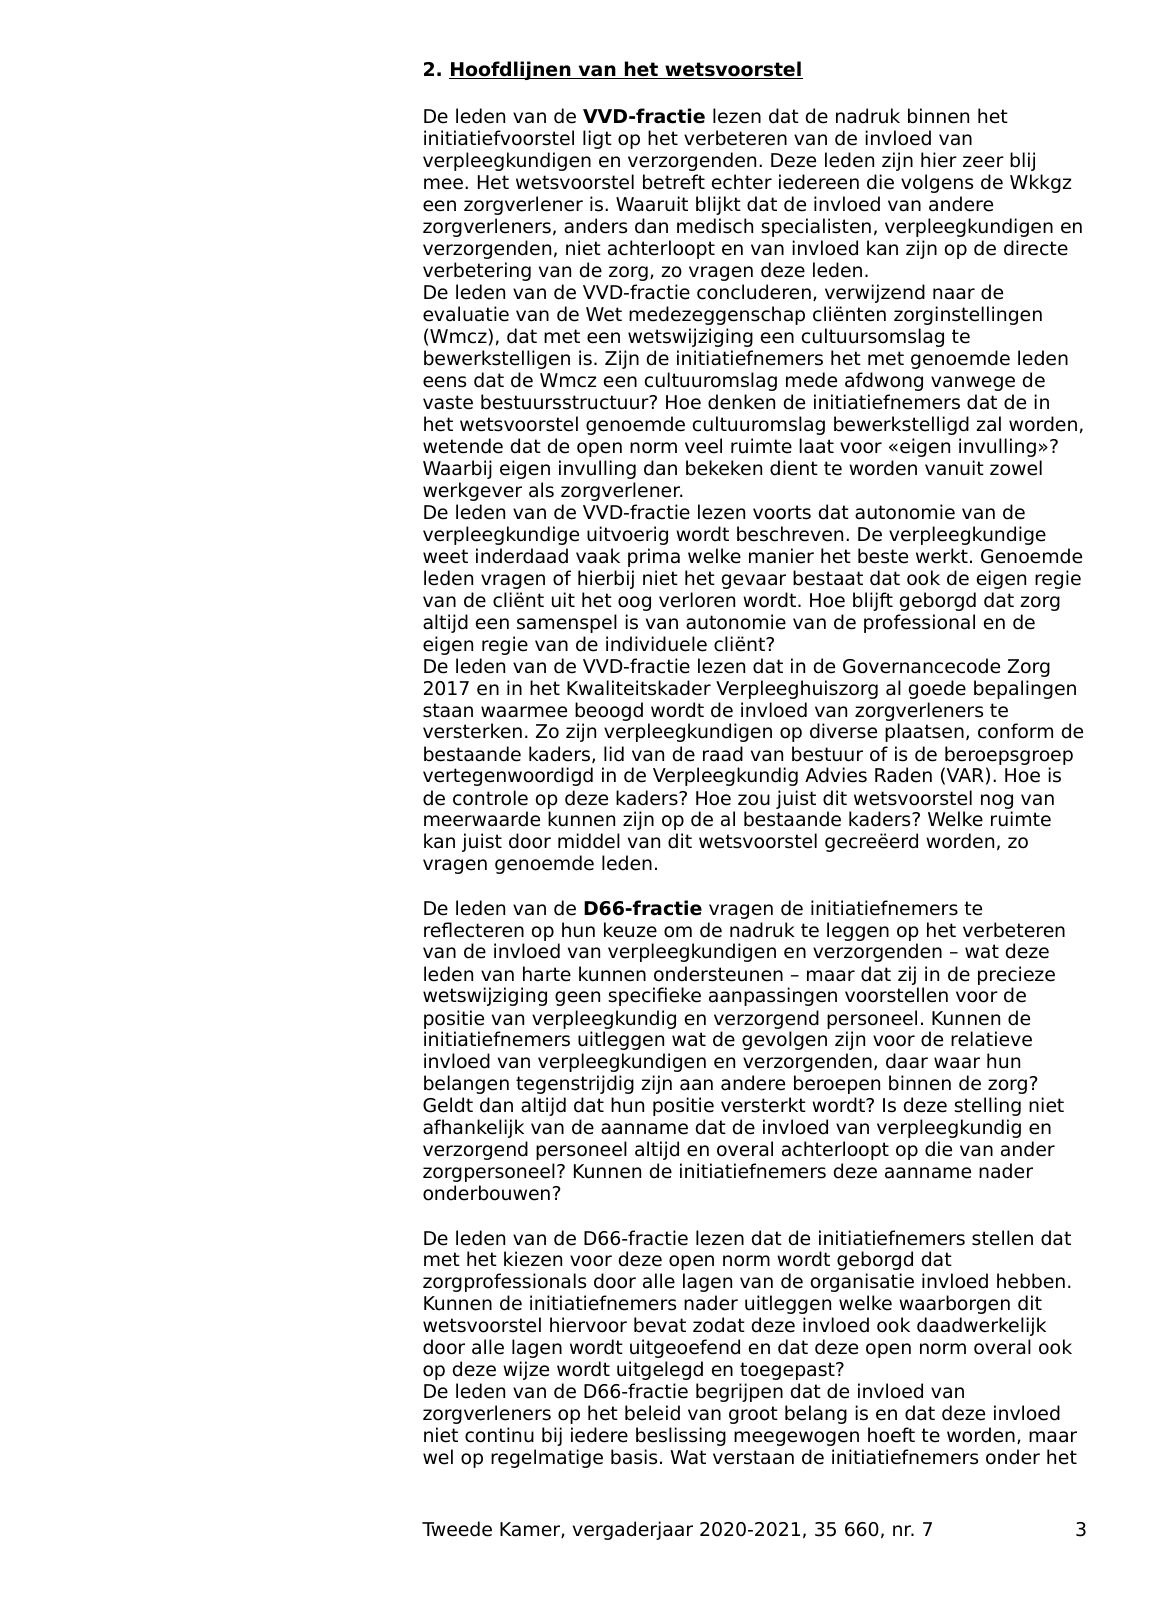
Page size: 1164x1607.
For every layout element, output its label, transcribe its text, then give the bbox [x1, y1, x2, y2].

text De leden van de D66-fractie vragen de initiatiefnemers te reflecteren op hun keuze om de nadruk te leggen op het verbeteren van de invloed van verpleegkundigen en verzorgenden – wat deze leden van harte kunnen ondersteunen – maar dat zij in de precieze wetswijziging geen specifieke aanpassingen voorstellen voor de positie van verpleegkundig en verzorgend personeel. Kunnen de initiatiefnemers uitleggen wat de gevolgen zijn voor de relatieve invloed van verpleegkundigen en verzorgenden, daar waar hun belangen tegenstrijdig zijn aan andere beroepen binnen de zorg? Geldt dan altijd dat hun positie versterkt wordt? Is deze stelling niet afhankelijk van de aanname dat de invloed van verpleegkundig en verzorgend personeel altijd en overal achterloopt op die van ander zorgpersoneel? Kunnen de initiatiefnemers deze aanname nader onderbouwen? [422, 897, 1087, 1205]
text De leden van de VVD-fractie concluderen, verwijzend naar de evaluatie van de Wet medezeggenschap cliënten zorginstellingen (Wmcz), dat met een wetswijziging een cultuursomslag te bewerkstelligen is. Zijn de initiatiefnemers het met genoemde leden eens dat de Wmcz een cultuuromslag mede afdwong vanwege de vaste bestuursstructuur? Hoe denken de initiatiefnemers dat de in het wetsvoorstel genoemde cultuuromslag bewerkstelligd zal worden, wetende dat de open norm veel ruimte laat voor «eigen invulling»? Waarbij eigen invulling dan bekeken dient te worden vanuit zowel werkgever als zorgverlener. [422, 282, 1087, 502]
text De leden van de D66-fractie lezen dat de initiatiefnemers stellen dat met het kiezen voor deze open norm wordt geborgd dat zorgprofessionals door alle lagen van de organisatie invloed hebben. Kunnen de initiatiefnemers nader uitleggen welke waarborgen dit wetsvoorstel hiervoor bevat zodat deze invloed ook daadwerkelijk door alle lagen wordt uitgeoefend en dat deze open norm overal ook op deze wijze wordt uitgelegd en toegepast? [422, 1227, 1087, 1381]
text De leden van de D66-fractie begrijpen dat de invloed van zorgverleners op het beleid van groot belang is en dat deze invloed niet continu bij iedere beslissing meegewogen hoeft te worden, maar wel op regelmatige basis. Wat verstaan de initiatiefnemers onder het [422, 1381, 1087, 1469]
subtitle 2. Hoofdlijnen van het wetsvoorstel [422, 59, 1087, 81]
text De leden van de VVD-fractie lezen dat in de Governancecode Zorg 2017 en in het Kwaliteitskader Verpleeghuiszorg al goede bepalingen staan waarmee beoogd wordt de invloed van zorgverleners te versterken. Zo zijn verpleegkundigen op diverse plaatsen, conform de bestaande kaders, lid van de raad van bestuur of is de beroepsgroep vertegenwoordigd in de Verpleegkundig Advies Raden (VAR). Hoe is de controle op deze kaders? Hoe zou juist dit wetsvoorstel nog van meerwaarde kunnen zijn op de al bestaande kaders? Welke ruimte kan juist door middel van dit wetsvoorstel gecreëerd worden, zo vragen genoemde leden. [422, 656, 1087, 875]
text De leden van de VVD-fractie lezen dat de nadruk binnen het initiatiefvoorstel ligt op het verbeteren van de invloed van verpleegkundigen en verzorgenden. Deze leden zijn hier zeer blij mee. Het wetsvoorstel betreft echter iedereen die volgens de Wkkgz een zorgverlener is. Waaruit blijkt dat de invloed van andere zorgverleners, anders dan medisch specialisten, verpleegkundigen en verzorgenden, niet achterloopt en van invloed kan zijn op de directe verbetering van de zorg, zo vragen deze leden. [422, 106, 1087, 282]
text De leden van de VVD-fractie lezen voorts dat autonomie van de verpleegkundige uitvoerig wordt beschreven. De verpleegkundige weet inderdaad vaak prima welke manier het beste werkt. Genoemde leden vragen of hierbij niet het gevaar bestaat dat ook de eigen regie van de cliënt uit het oog verloren wordt. Hoe blijft geborgd dat zorg altijd een samenspel is van autonomie van de professional en de eigen regie van de individuele cliënt? [422, 502, 1087, 656]
